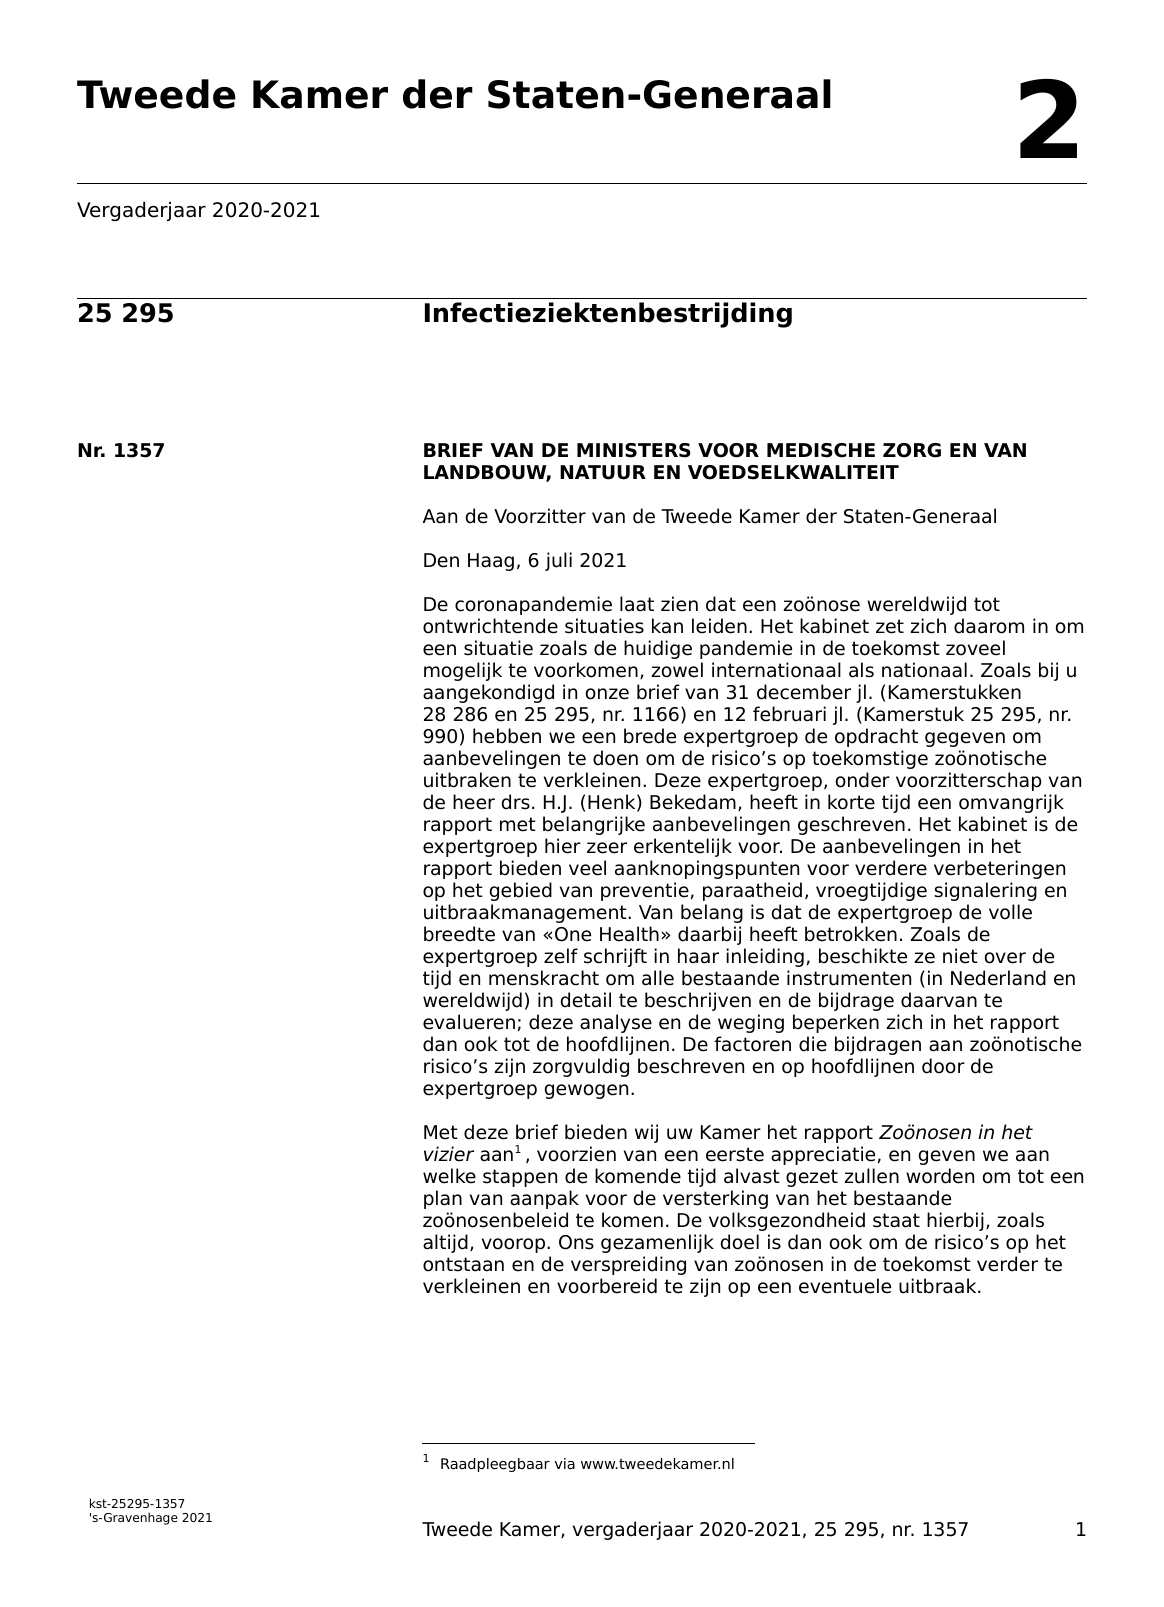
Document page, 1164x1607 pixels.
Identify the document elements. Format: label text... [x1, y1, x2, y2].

table_header Tweede Kamer der Staten-Generaal [77, 59, 886, 183]
text Raadpleegbaar via www.tweedekamer.nl [422, 1452, 1087, 1474]
text kst-25295-1357 [88, 1497, 323, 1511]
table_cell Vergaderjaar 2020-2021 [77, 184, 1087, 298]
subtitle Nr. 1357 BRIEF VAN DE MINISTERS VOOR MEDISCHE ZORG EN VAN LANDBOUW, NATUUR EN VOEDSELKWALITEIT [77, 440, 1087, 484]
text Met deze brief bieden wij uw Kamer het rapport Zoönosen in het vizier aan, voorzien van een eerste appreciatie, en geven we aan welke stappen de komende tijd alvast gezet zullen worden om tot een plan van aanpak voor de versterking van het bestaande zoönosenbeleid te komen. De volksgezondheid staat hierbij, zoals altijd, voorop. Ons gezamenlijk doel is dan ook om de risico’s op het ontstaan en de verspreiding van zoönosen in de toekomst verder te verkleinen en voorbereid te zijn op een eventuele uitbraak. [422, 1122, 1087, 1298]
text 's-Gravenhage 2021 [88, 1511, 323, 1525]
subtitle 25 295 Infectieziektenbestrijding [77, 299, 1087, 329]
text De coronapandemie laat zien dat een zoönose wereldwijd tot ontwrichtende situaties kan leiden. Het kabinet zet zich daarom in om een situatie zoals de huidige pandemie in de toekomst zoveel mogelijk te voorkomen, zowel internationaal als nationaal. Zoals bij u aangekondigd in onze brief van 31 december jl. (Kamerstukken 28 286 en 25 295, nr. 1166) en 12 februari jl. (Kamerstuk 25 295, nr. 990) hebben we een brede expertgroep de opdracht gegeven om aanbevelingen te doen om de risico’s op toekomstige zoönotische uitbraken te verkleinen. Deze expertgroep, onder voorzitterschap van de heer drs. H.J. (Henk) Bekedam, heeft in korte tijd een omvangrijk rapport met belangrijke aanbevelingen geschreven. Het kabinet is de expertgroep hier zeer erkentelijk voor. De aanbevelingen in het rapport bieden veel aanknopingspunten voor verdere verbeteringen op het gebied van preventie, paraatheid, vroegtijdige signalering en uitbraakmanagement. Van belang is dat de expertgroep de volle breedte van «One Health» daarbij heeft betrokken. Zoals de expertgroep zelf schrijft in haar inleiding, beschikte ze niet over de tijd en menskracht om alle bestaande instrumenten (in Nederland en wereldwijd) in detail te beschrijven en de bijdrage daarvan te evalueren; deze analyse en de weging beperken zich in het rapport dan ook tot de hoofdlijnen. De factoren die bijdragen aan zoönotische risico’s zijn zorgvuldig beschreven en op hoofdlijnen door de expertgroep gewogen. [422, 594, 1087, 1100]
text Den Haag, 6 juli 2021 [422, 550, 1087, 572]
table_header 2 [886, 59, 1087, 183]
text Aan de Voorzitter van de Tweede Kamer der Staten-Generaal [422, 506, 1087, 528]
